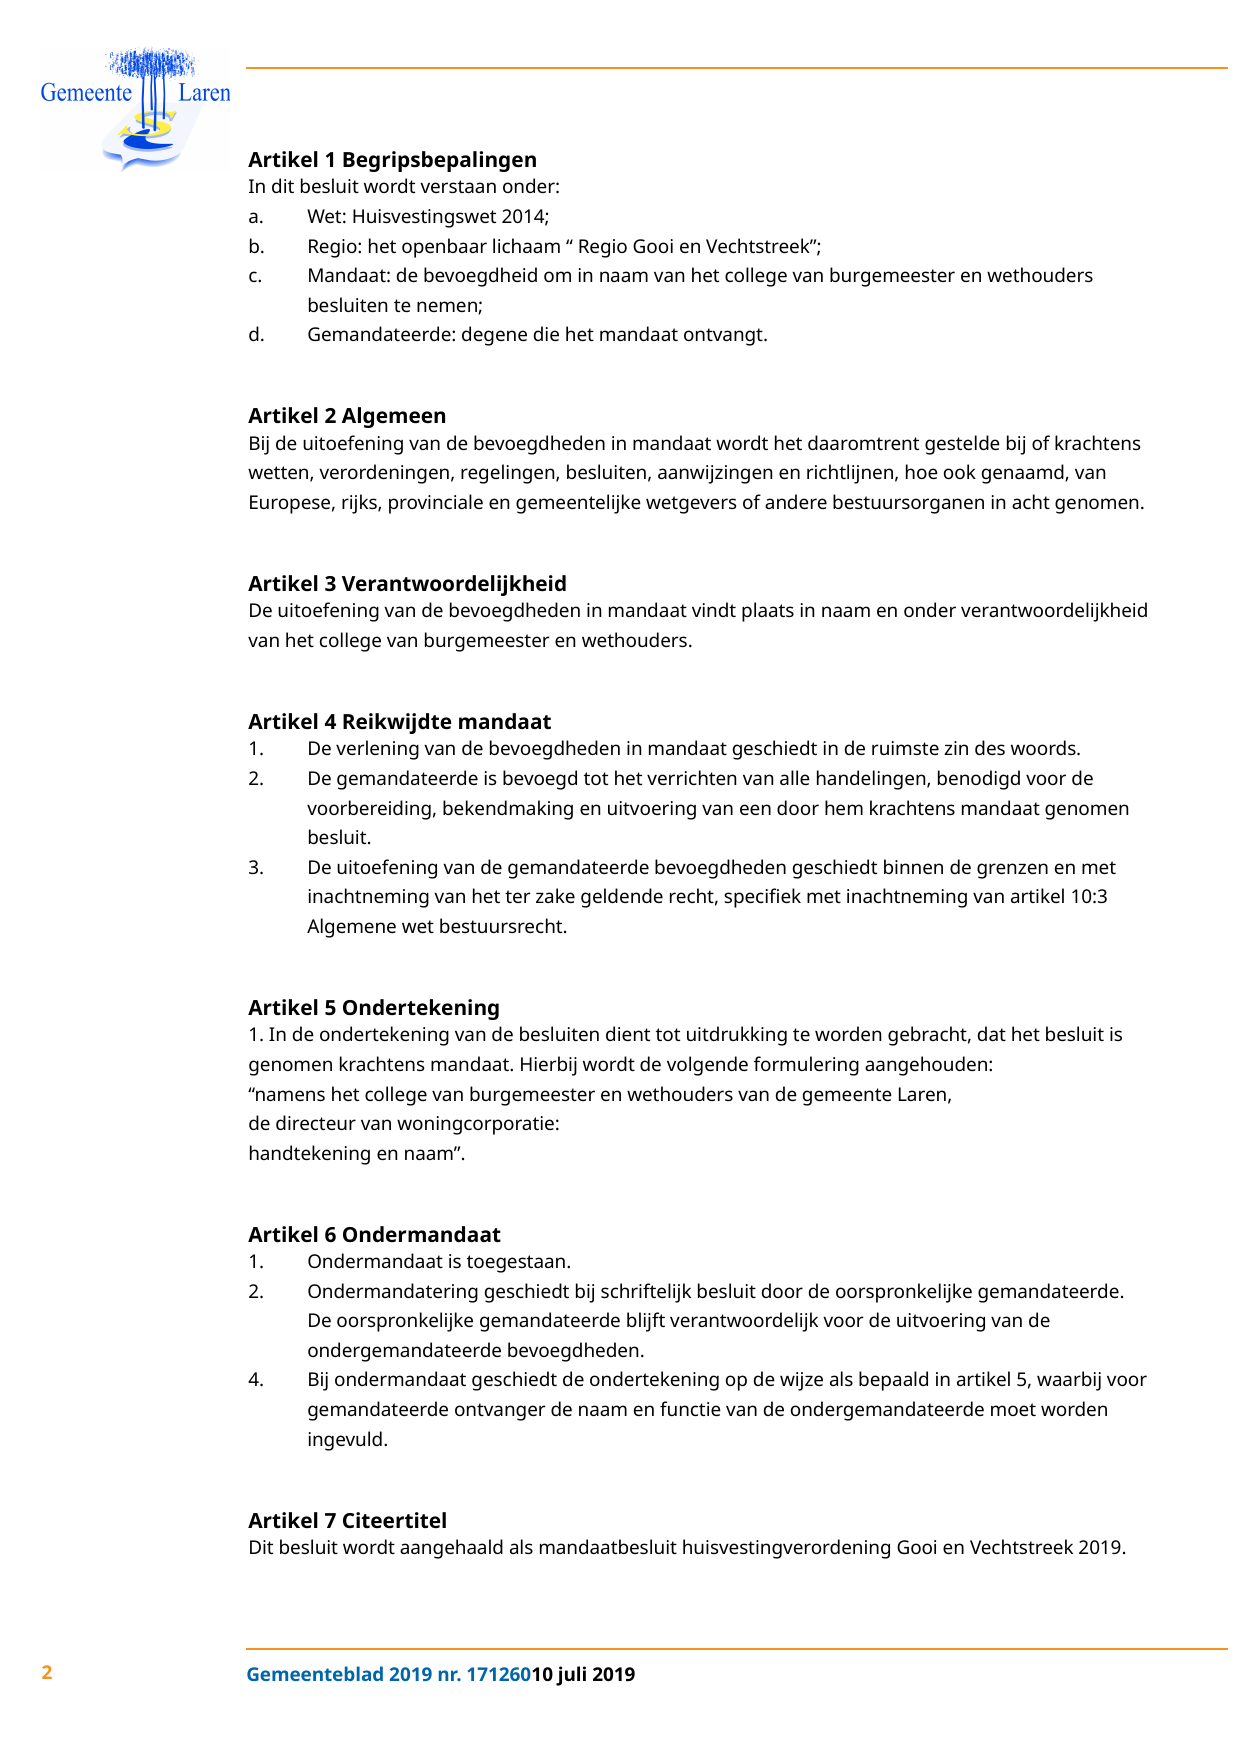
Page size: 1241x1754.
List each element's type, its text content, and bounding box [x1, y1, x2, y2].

list Mandaat: de bevoegdheid om in naam van het college van burgemeester en wethouders besluiten te nemen; [248, 262, 1152, 318]
picture [41, 47, 231, 172]
list De verlening van de bevoegdheden in mandaat geschiedt in de ruimste zin des woords. [248, 736, 1152, 761]
list Ondermandaat is toegestaan. [248, 1248, 1152, 1274]
text Artikel 1 Begripsbepalingen [248, 145, 1152, 174]
list De uitoefening van de gemandateerde bevoegdheden geschiedt binnen de grenzen en met inachtneming van het ter zake geldende recht, specifiek met inachtneming van artikel 10:3 Algemene wet bestuursrecht. [248, 854, 1152, 939]
list Ondermandatering geschiedt bij schriftelijk besluit door de oorspronkelijke gemandateerde. De oorspronkelijke gemandateerde blijft verantwoordelijk voor de uitvoering van de ondergemandateerde bevoegdheden. [248, 1278, 1152, 1363]
text 1. In de ondertekening van de besluiten dient tot uitdrukking te worden gebracht, dat het besluit is genomen krachtens mandaat. Hierbij wordt de volgende formulering aangehouden: [248, 1022, 1152, 1077]
text Artikel 4 Reikwijdte mandaat [248, 707, 1152, 736]
list Regio: het openbaar lichaam “ Regio Gooi en Vechtstreek”; [248, 233, 1152, 258]
text Bij de uitoefening van de bevoegdheden in mandaat wordt het daaromtrent gestelde bij of krachtens wetten, verordeningen, regelingen, besluiten, aanwijzingen en richtlijnen, hoe ook genaamd, van Europese, rijks, provinciale en gemeentelijke wetgevers of andere bestuursorganen in acht genomen. [248, 430, 1152, 515]
text Artikel 5 Ondertekening [248, 993, 1152, 1022]
list De gemandateerde is bevoegd tot het verrichten van alle handelingen, benodigd voor de voorbereiding, bekendmaking en uitvoering van een door hem krachtens mandaat genomen besluit. [248, 765, 1152, 850]
text De uitoefening van de bevoegdheden in mandaat vindt plaats in naam en onder verantwoordelijkheid van het college van burgemeester en wethouders. [248, 598, 1152, 653]
list Bij ondermandaat geschiedt de ondertekening op de wijze als bepaald in artikel 5, waarbij voor gemandateerde ontvanger de naam en functie van de ondergemandateerde moet worden ingevuld. [248, 1367, 1152, 1452]
text de directeur van woningcorporatie: [248, 1110, 1152, 1136]
text Artikel 7 Citeertitel [248, 1506, 1152, 1534]
text Artikel 2 Algemeen [248, 402, 1152, 430]
text In dit besluit wordt verstaan onder: [248, 174, 1152, 199]
text Dit besluit wordt aangehaald als mandaatbesluit huisvestingverordening Gooi en Vechtstreek 2019. [248, 1534, 1152, 1560]
text Artikel 3 Verantwoordelijkheid [248, 569, 1152, 598]
text “namens het college van burgemeester en wethouders van de gemeente Laren, [248, 1081, 1152, 1106]
list Gemandateerde: degene die het mandaat ontvangt. [248, 322, 1152, 347]
list Wet: Huisvestingswet 2014; [248, 203, 1152, 229]
text handtekening en naam”. [248, 1140, 1152, 1166]
text Artikel 6 Ondermandaat [248, 1220, 1152, 1248]
